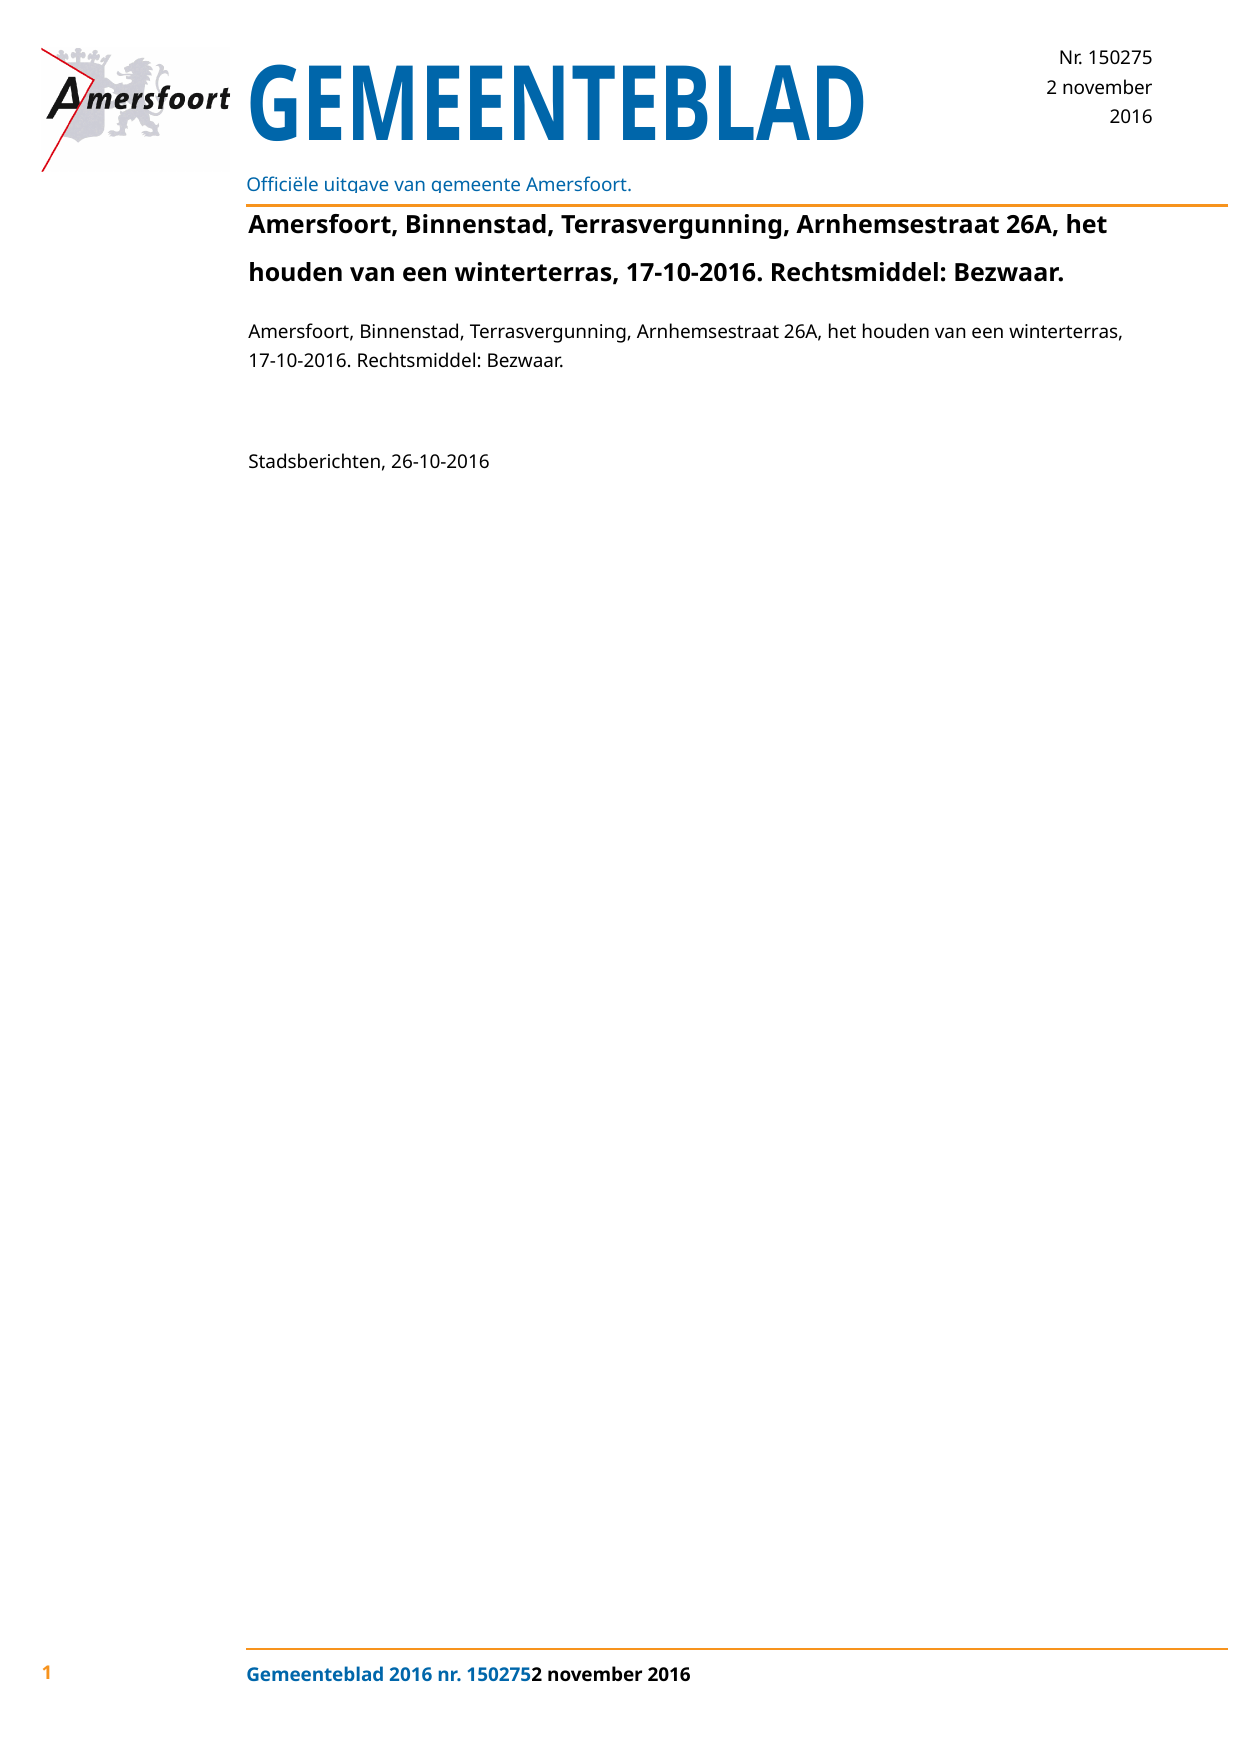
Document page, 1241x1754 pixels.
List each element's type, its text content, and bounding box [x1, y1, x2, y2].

text Stadsberichten, 26-10-2016 [248, 448, 1152, 474]
picture [41, 47, 231, 172]
text Amersfoort, Binnenstad, Terrasvergunning, Arnhemsestraat 26A, het houden van een winterterras, 17-10-2016. Rechtsmiddel: Bezwaar. [248, 318, 1152, 373]
text Amersfoort, Binnenstad, Terrasvergunning, Arnhemsestraat 26A, het houden van een winterterras, 17-10-2016. Rechtsmiddel: Bezwaar. [248, 207, 1152, 288]
